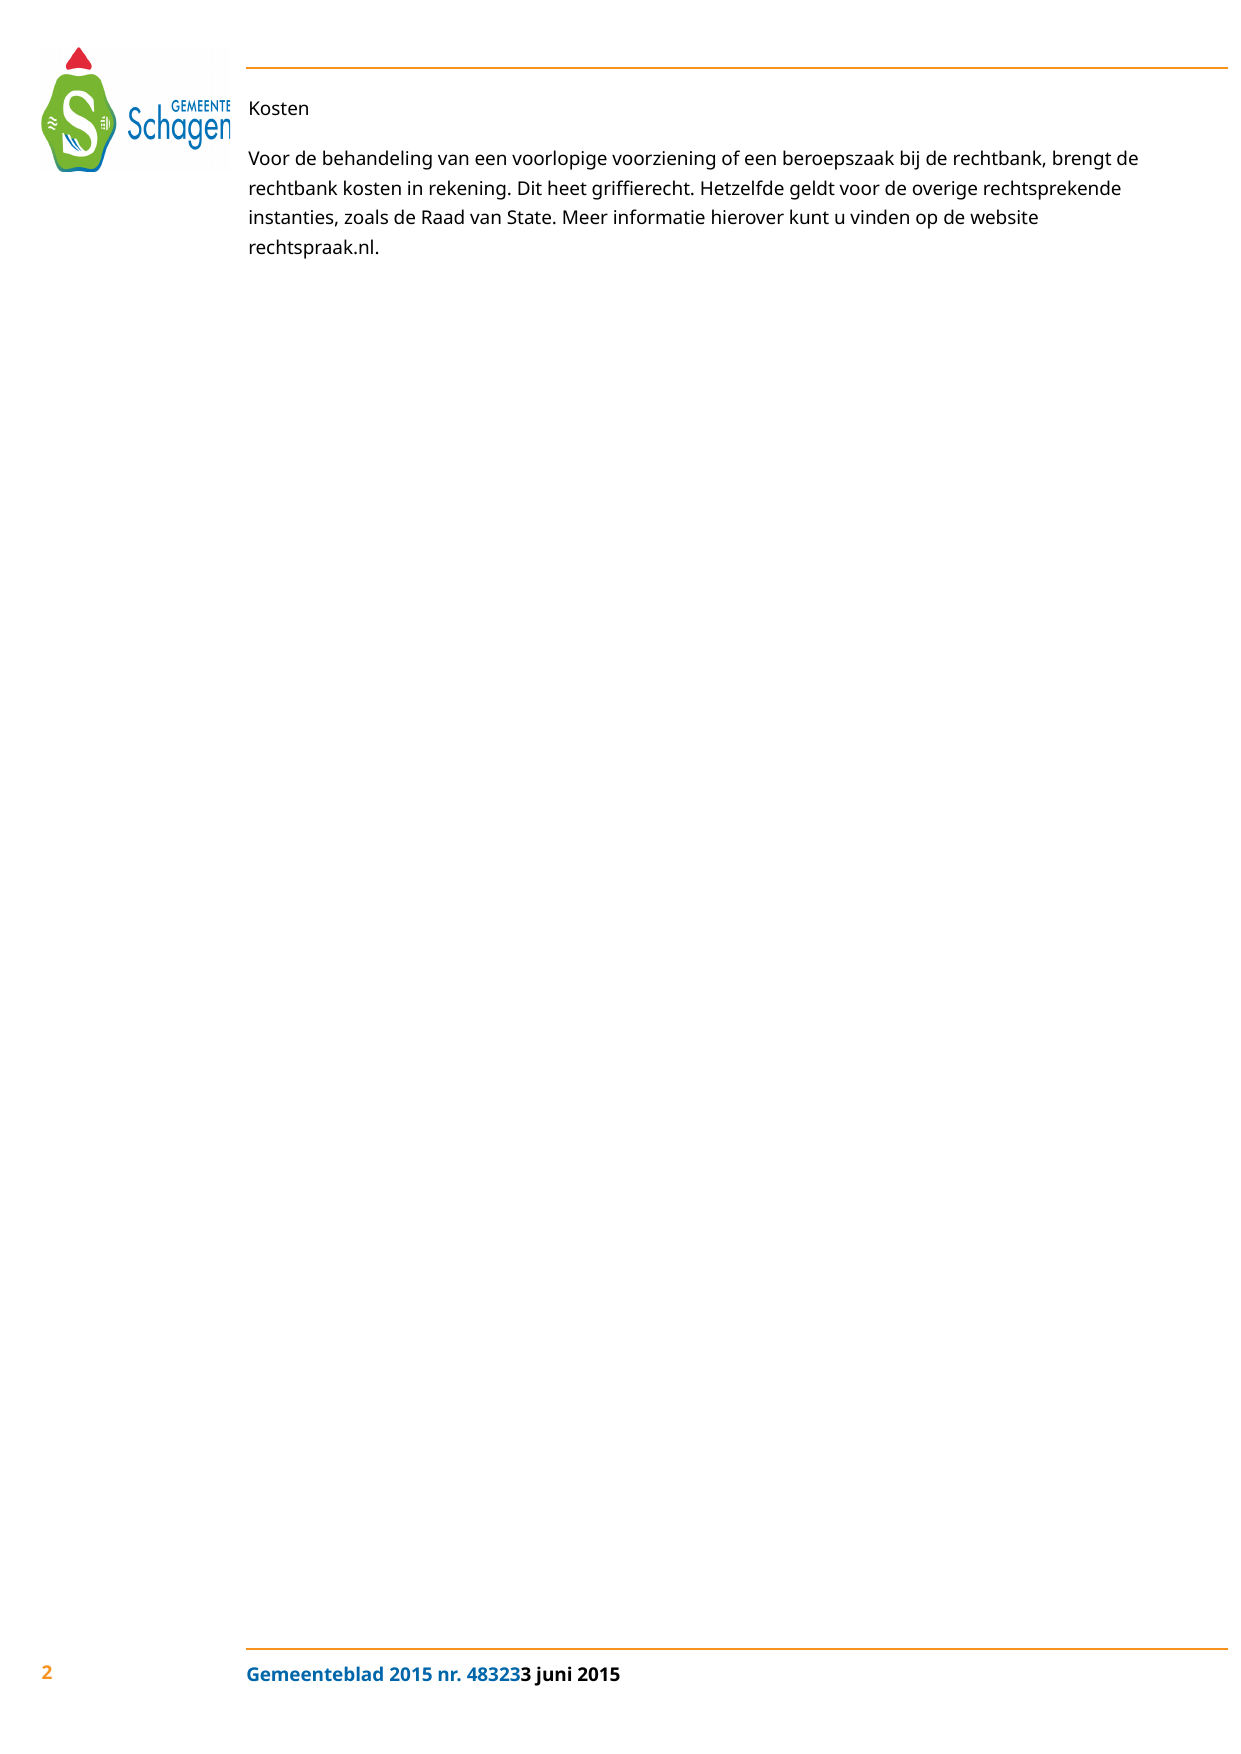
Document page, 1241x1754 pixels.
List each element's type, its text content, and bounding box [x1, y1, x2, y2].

picture [41, 47, 231, 172]
text Kosten [248, 95, 1152, 121]
text Voor de behandeling van een voorlopige voorziening of een beroepszaak bij de rechtbank, brengt de rechtbank kosten in rekening. Dit heet griffierecht. Hetzelfde geldt voor de overige rechtsprekende instanties, zoals de Raad van State. Meer informatie hierover kunt u vinden op de website rechtspraak.nl. [248, 145, 1152, 260]
